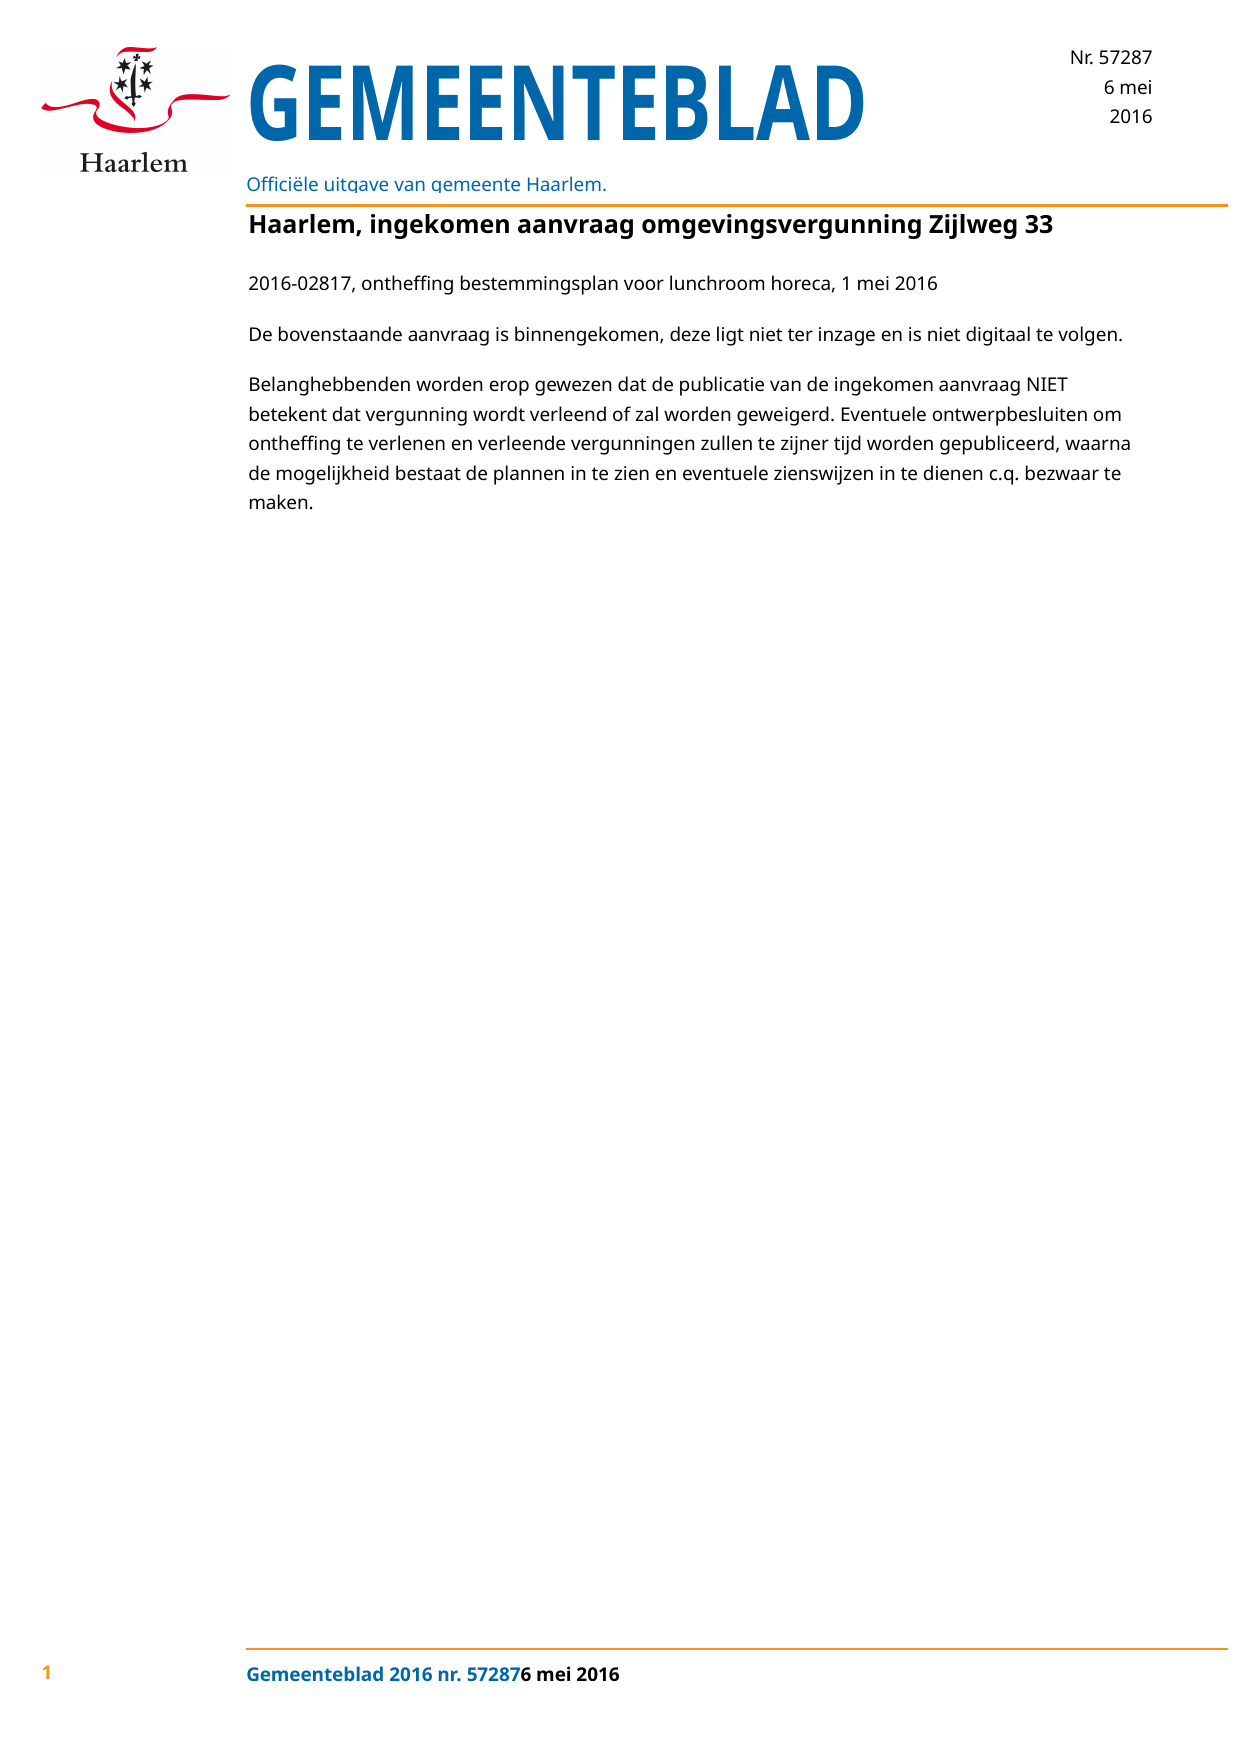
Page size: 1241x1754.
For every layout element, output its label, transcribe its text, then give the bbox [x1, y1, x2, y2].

text Haarlem, ingekomen aanvraag omgevingsvergunning Zijlweg 33 [248, 207, 1152, 241]
text Belanghebbenden worden erop gewezen dat de publicatie van de ingekomen aanvraag NIET betekent dat vergunning wordt verleend of zal worden geweigerd. Eventuele ontwerpbesluiten om ontheffing te verlenen en verleende vergunningen zullen te zijner tijd worden gepubliceerd, waarna de mogelijkheid bestaat de plannen in te zien en eventuele zienswijzen in te dienen c.q. bezwaar te maken. [248, 371, 1152, 515]
text 2016-02817, ontheffing bestemmingsplan voor lunchroom horeca, 1 mei 2016 [248, 270, 1152, 296]
picture [41, 47, 231, 172]
text De bovenstaande aanvraag is binnengekomen, deze ligt niet ter inzage en is niet digitaal te volgen. [248, 321, 1152, 346]
